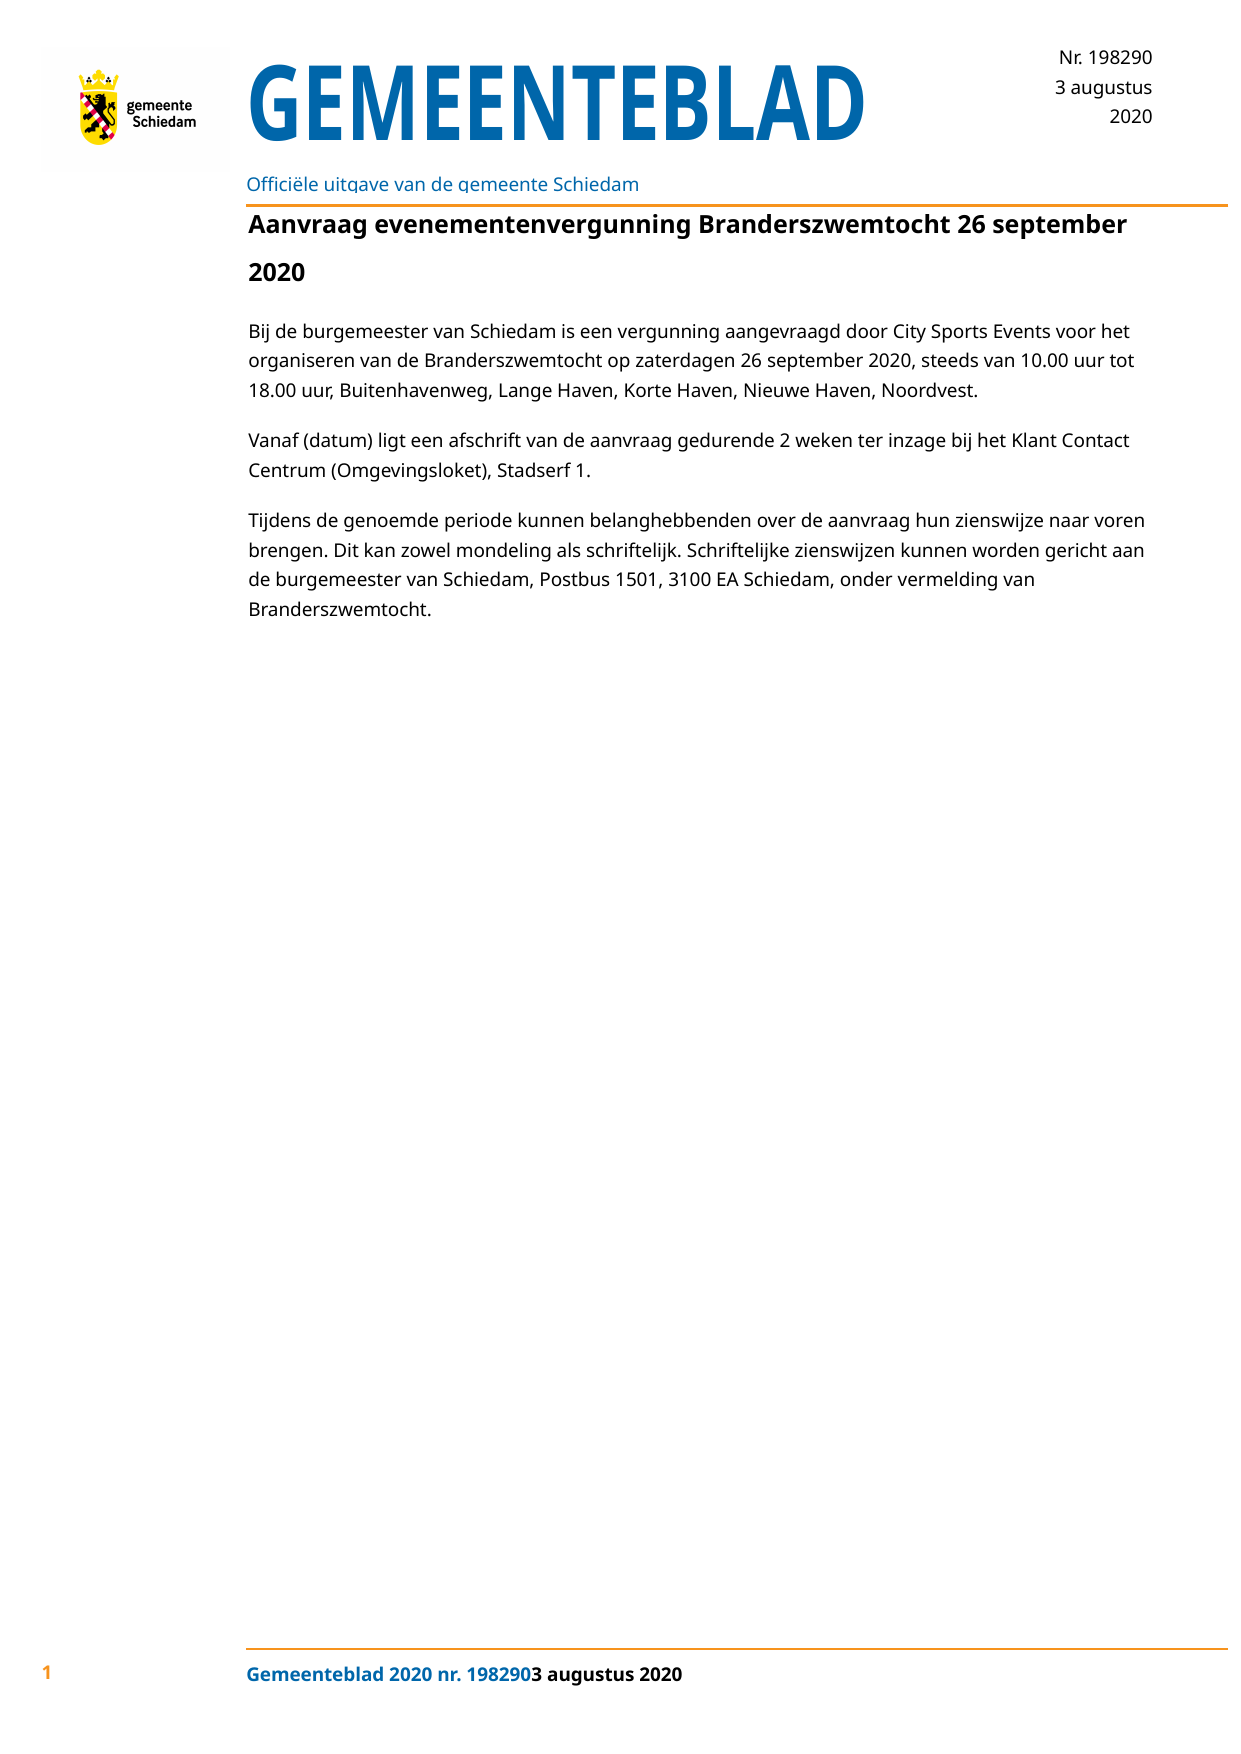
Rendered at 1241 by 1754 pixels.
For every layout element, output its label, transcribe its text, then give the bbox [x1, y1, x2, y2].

text Vanaf (datum) ligt een afschrift van de aanvraag gedurende 2 weken ter inzage bij het Klant Contact Centrum (Omgevingsloket), Stadserf 1. [248, 427, 1152, 483]
picture [41, 47, 231, 172]
text Aanvraag evenementenvergunning Branderszwemtocht 26 september 2020 [248, 207, 1152, 288]
text Tijdens de genoemde periode kunnen belanghebbenden over de aanvraag hun zienswijze naar voren brengen. Dit kan zowel mondeling als schriftelijk. Schriftelijke zienswijzen kunnen worden gericht aan de burgemeester van Schiedam, Postbus 1501, 3100 EA Schiedam, onder vermelding van Branderszwemtocht. [248, 507, 1152, 622]
text Bij de burgemeester van Schiedam is een vergunning aangevraagd door City Sports Events voor het organiseren van de Branderszwemtocht op zaterdagen 26 september 2020, steeds van 10.00 uur tot 18.00 uur, Buitenhavenweg, Lange Haven, Korte Haven, Nieuwe Haven, Noordvest. [248, 318, 1152, 403]
